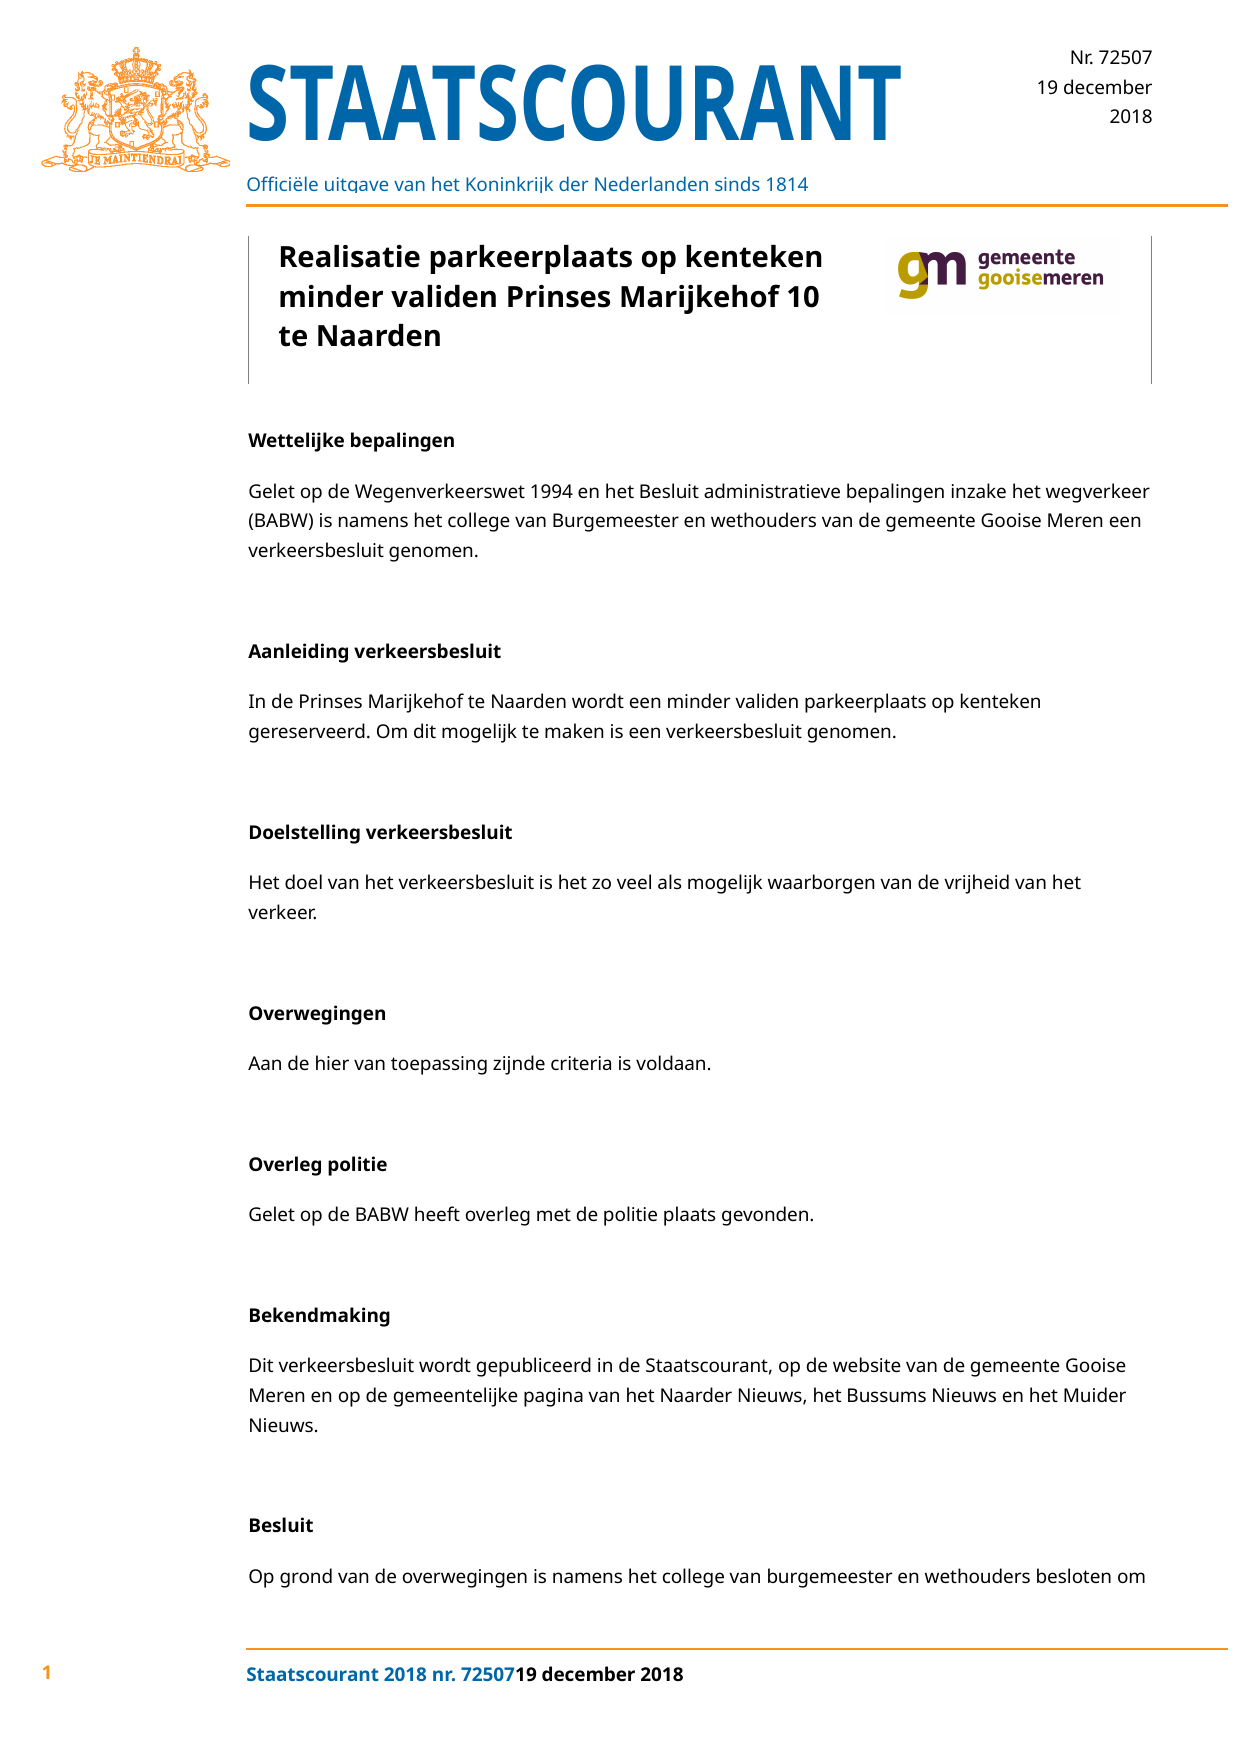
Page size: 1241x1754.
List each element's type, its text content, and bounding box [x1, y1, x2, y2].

picture [41, 47, 231, 172]
text Gelet op de BABW heeft overleg met de politie plaats gevonden. [248, 1201, 1152, 1227]
table_header [850, 236, 1151, 384]
text Wettelijke bepalingen [248, 428, 1152, 453]
text Gelet op de Wegenverkeerswet 1994 en het Besluit administratieve bepalingen inzake het wegverkeer (BABW) is namens het college van Burgemeester en wethouders van de gemeente Gooise Meren een verkeersbesluit genomen. [248, 478, 1152, 563]
table_header Realisatie parkeerplaats op kenteken minder validen Prinses Marijkehof 10 te Naarden [249, 236, 850, 384]
text Aanleiding verkeersbesluit [248, 638, 1152, 664]
text Doelstelling verkeersbesluit [248, 819, 1152, 844]
text Aan de hier van toepassing zijnde criteria is voldaan. [248, 1050, 1152, 1076]
text Op grond van de overwegingen is namens het college van burgemeester en wethouders besloten om [248, 1563, 1152, 1589]
text Het doel van het verkeersbesluit is het zo veel als mogelijk waarborgen van de vrijheid van het verkeer. [248, 869, 1152, 924]
text Bekendmaking [248, 1302, 1152, 1328]
text Besluit [248, 1513, 1152, 1538]
text Overwegingen [248, 1000, 1152, 1025]
text In de Prinses Marijkehof te Naarden wordt een minder validen parkeerplaats op kenteken gereserveerd. Om dit mogelijk te maken is een verkeersbesluit genomen. [248, 688, 1152, 744]
picture [882, 236, 1119, 315]
text Dit verkeersbesluit wordt gepubliceerd in de Staatscourant, op de website van de gemeente Gooise Meren en op de gemeentelijke pagina van het Naarder Nieuws, het Bussums Nieuws en het Muider Nieuws. [248, 1353, 1152, 1437]
text Overleg politie [248, 1151, 1152, 1177]
